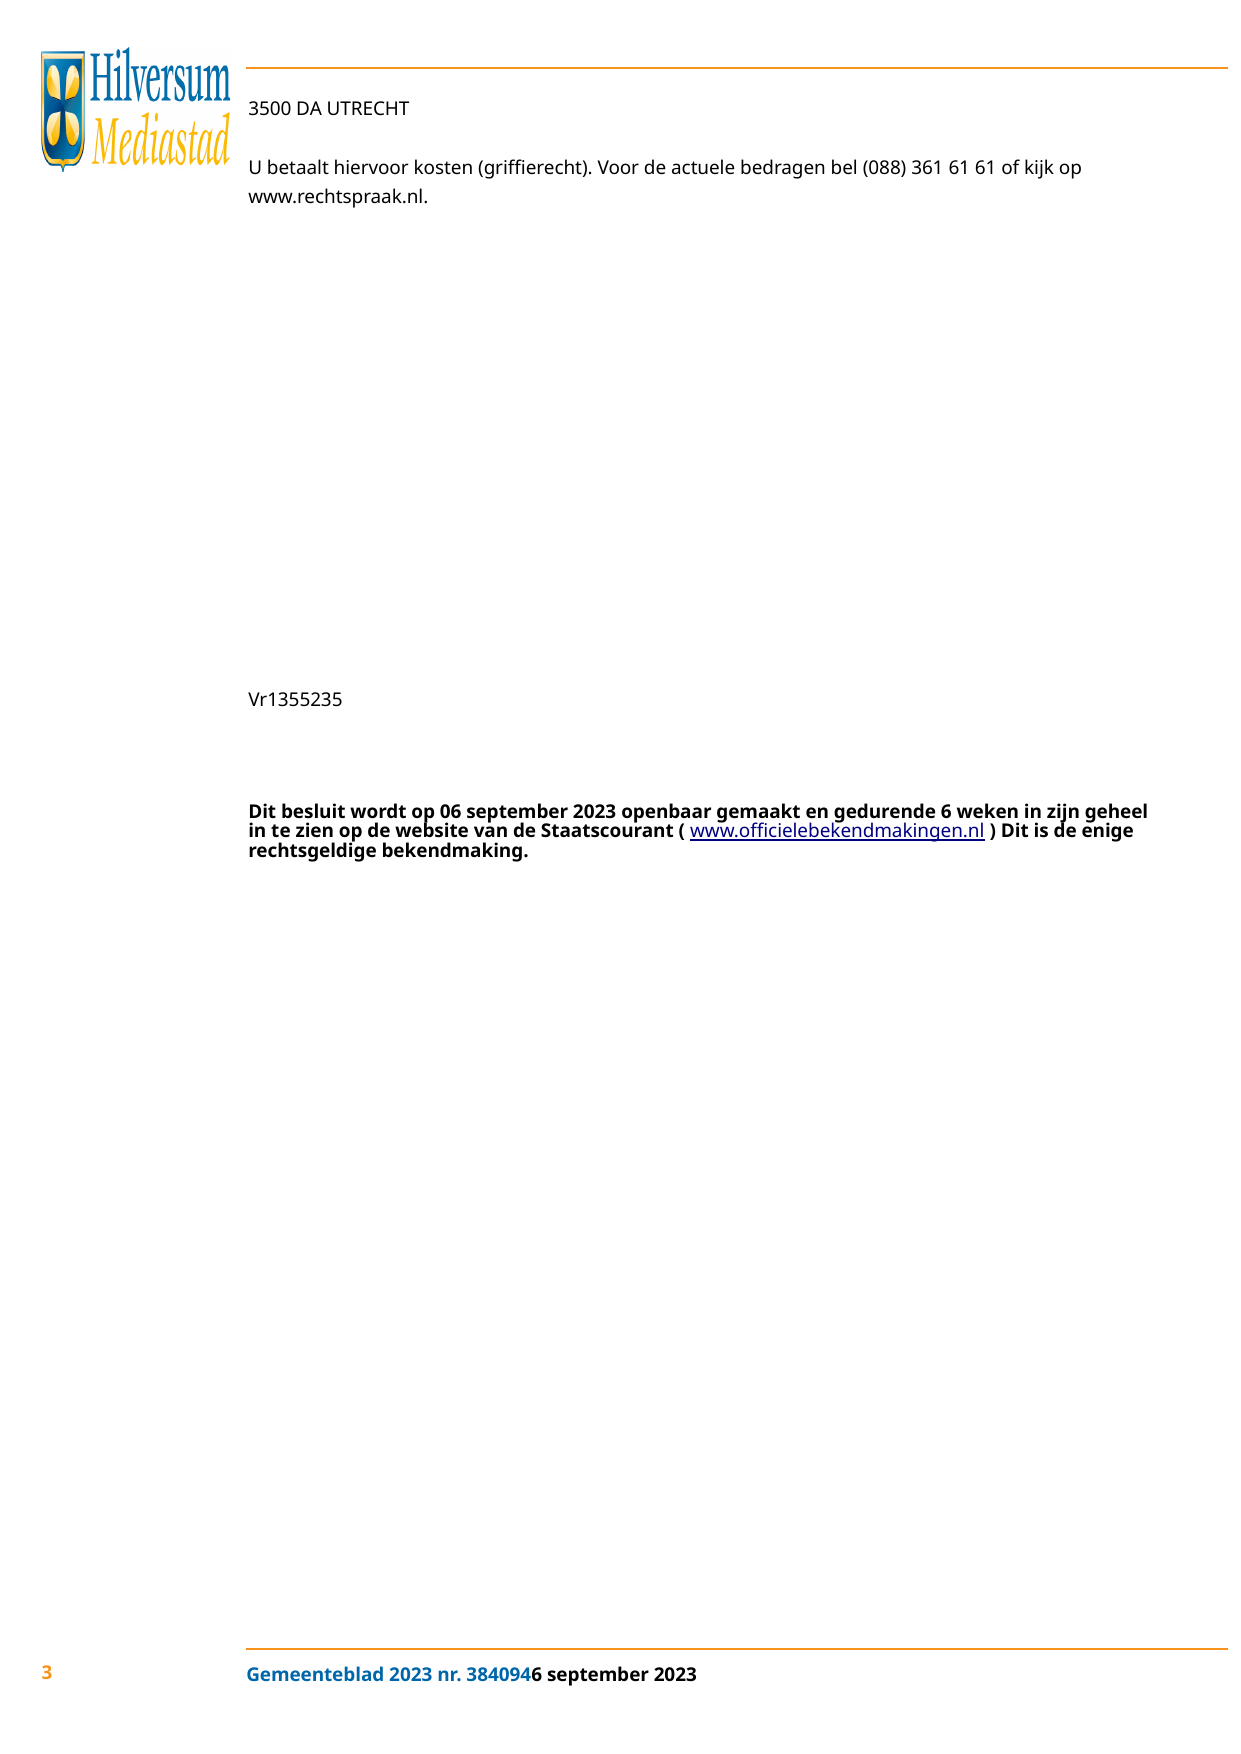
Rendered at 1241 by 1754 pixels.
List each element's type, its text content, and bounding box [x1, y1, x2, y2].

text 3500 DA UTRECHT [248, 95, 1152, 121]
picture [41, 47, 231, 172]
text Vr1355235 [248, 686, 1152, 712]
text U betaalt hiervoor kosten (griffierecht). Voor de actuele bedragen bel (088) 361 61 61 of kijk op www.rechtspraak.nl. [248, 154, 1152, 209]
text Dit besluit wordt op 06 september 2023 openbaar gemaakt en gedurende 6 weken in zijn geheel in te zien op de website van de Staatscourant ( www.officielebekendmakingen.nl ) Dit is de enige rechtsgeldige bekendmaking. [248, 803, 1152, 861]
